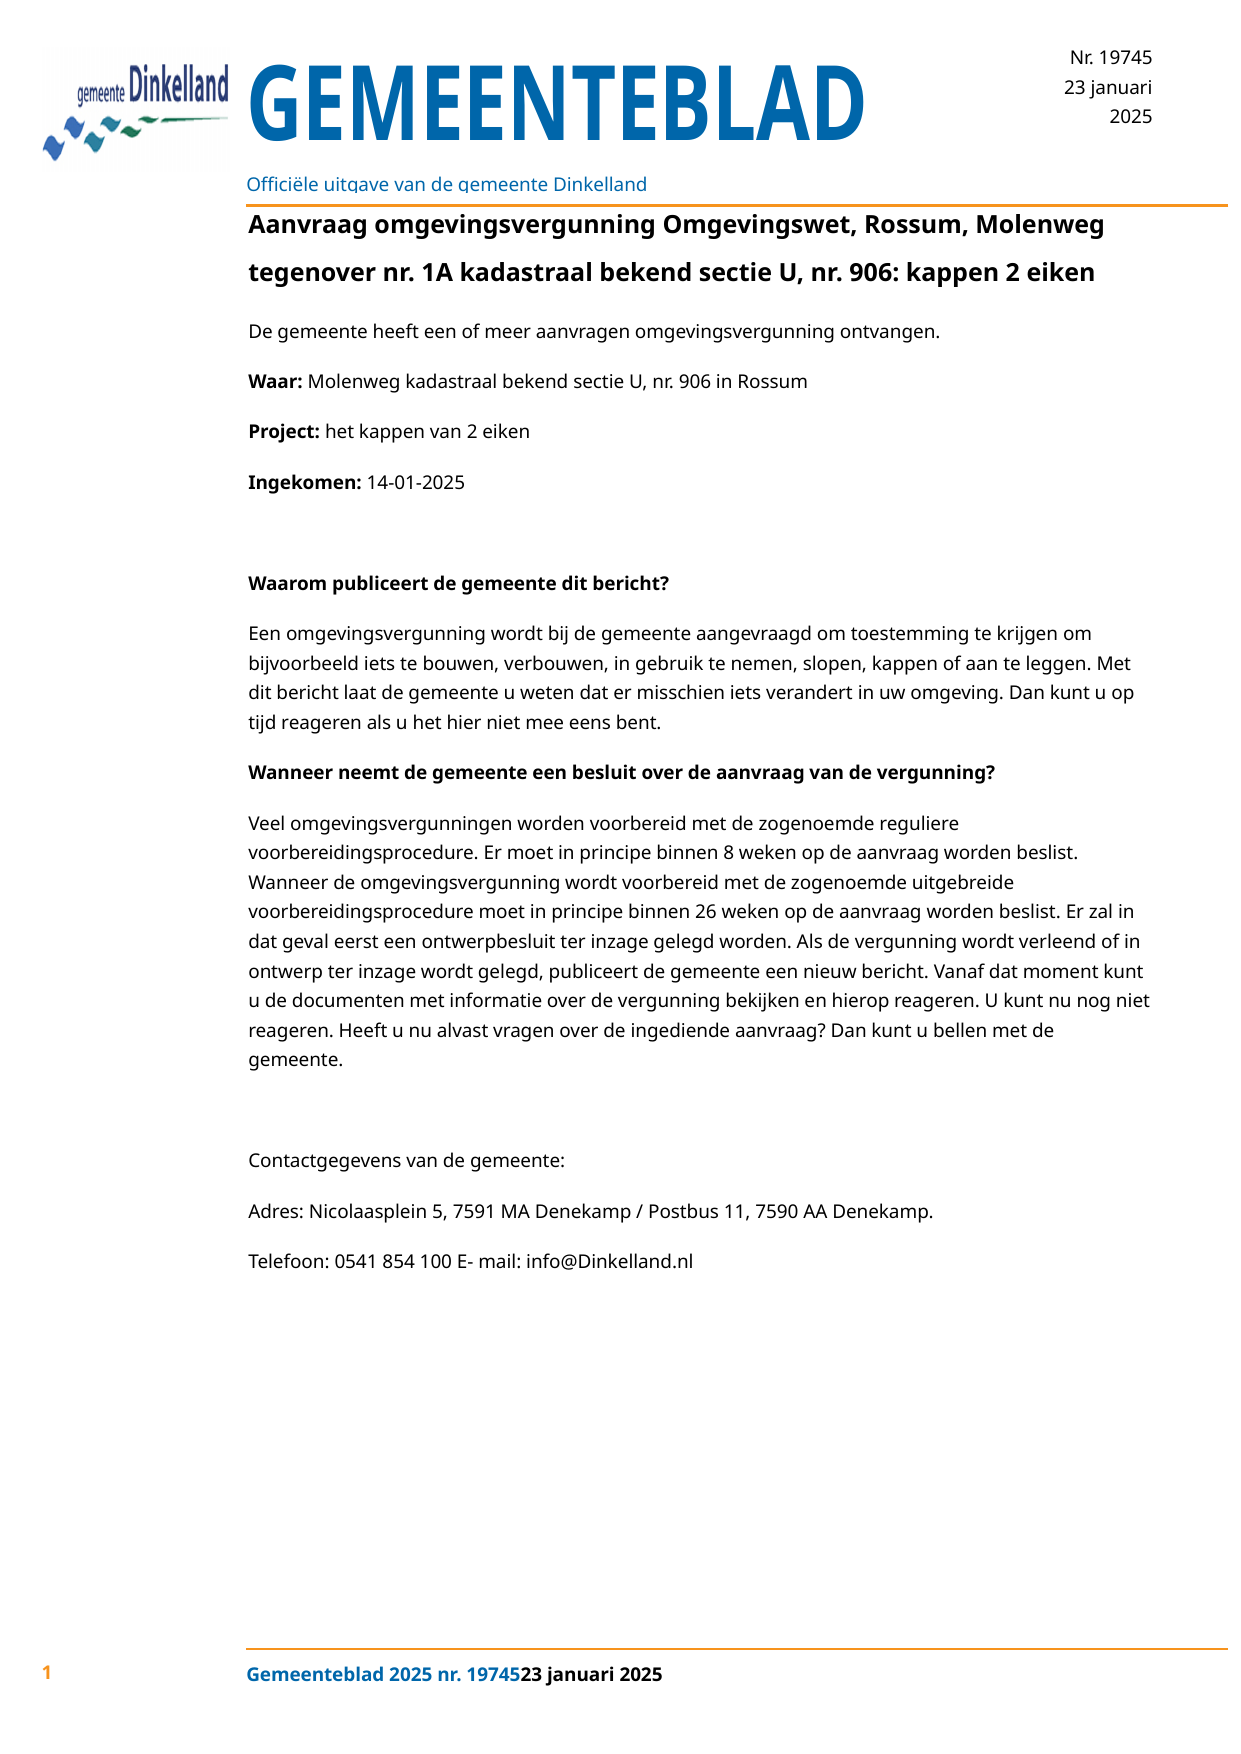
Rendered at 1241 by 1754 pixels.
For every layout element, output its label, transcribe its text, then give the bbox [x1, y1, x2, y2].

text Project: het kappen van 2 eiken [248, 419, 1152, 444]
text Adres: Nicolaasplein 5, 7591 MA Denekamp / Postbus 11, 7590 AA Denekamp. [248, 1198, 1152, 1224]
text Contactgegevens van de gemeente: [248, 1147, 1152, 1173]
text Wanneer neemt de gemeente een besluit over de aanvraag van de vergunning? [248, 759, 1152, 785]
text Telefoon: 0541 854 100 E- mail: info@Dinkelland.nl [248, 1248, 1152, 1274]
picture [41, 47, 231, 172]
text Waar: Molenweg kadastraal bekend sectie U, nr. 906 in Rossum [248, 368, 1152, 394]
text Een omgevingsvergunning wordt bij de gemeente aangevraagd om toestemming te krijgen om bijvoorbeeld iets te bouwen, verbouwen, in gebruik te nemen, slopen, kappen of aan te leggen. Met dit bericht laat de gemeente u weten dat er misschien iets verandert in uw omgeving. Dan kunt u op tijd reageren als u het hier niet mee eens bent. [248, 620, 1152, 735]
text Waarom publiceert de gemeente dit bericht? [248, 570, 1152, 596]
text Ingekomen: 14-01-2025 [248, 469, 1152, 495]
text De gemeente heeft een of meer aanvragen omgevingsvergunning ontvangen. [248, 318, 1152, 344]
text Veel omgevingsvergunningen worden voorbereid met de zogenoemde reguliere voorbereidingsprocedure. Er moet in principe binnen 8 weken op de aanvraag worden beslist. Wanneer de omgevingsvergunning wordt voorbereid met de zogenoemde uitgebreide voorbereidingsprocedure moet in principe binnen 26 weken op de aanvraag worden beslist. Er zal in dat geval eerst een ontwerpbesluit ter inzage gelegd worden. Als de vergunning wordt verleend of in ontwerp ter inzage wordt gelegd, publiceert de gemeente een nieuw bericht. Vanaf dat moment kunt u de documenten met informatie over de vergunning bekijken en hierop reageren. U kunt nu nog niet reageren. Heeft u nu alvast vragen over de ingediende aanvraag? Dan kunt u bellen met de gemeente. [248, 810, 1152, 1072]
text Aanvraag omgevingsvergunning Omgevingswet, Rossum, Molenweg tegenover nr. 1A kadastraal bekend sectie U, nr. 906: kappen 2 eiken [248, 207, 1152, 288]
